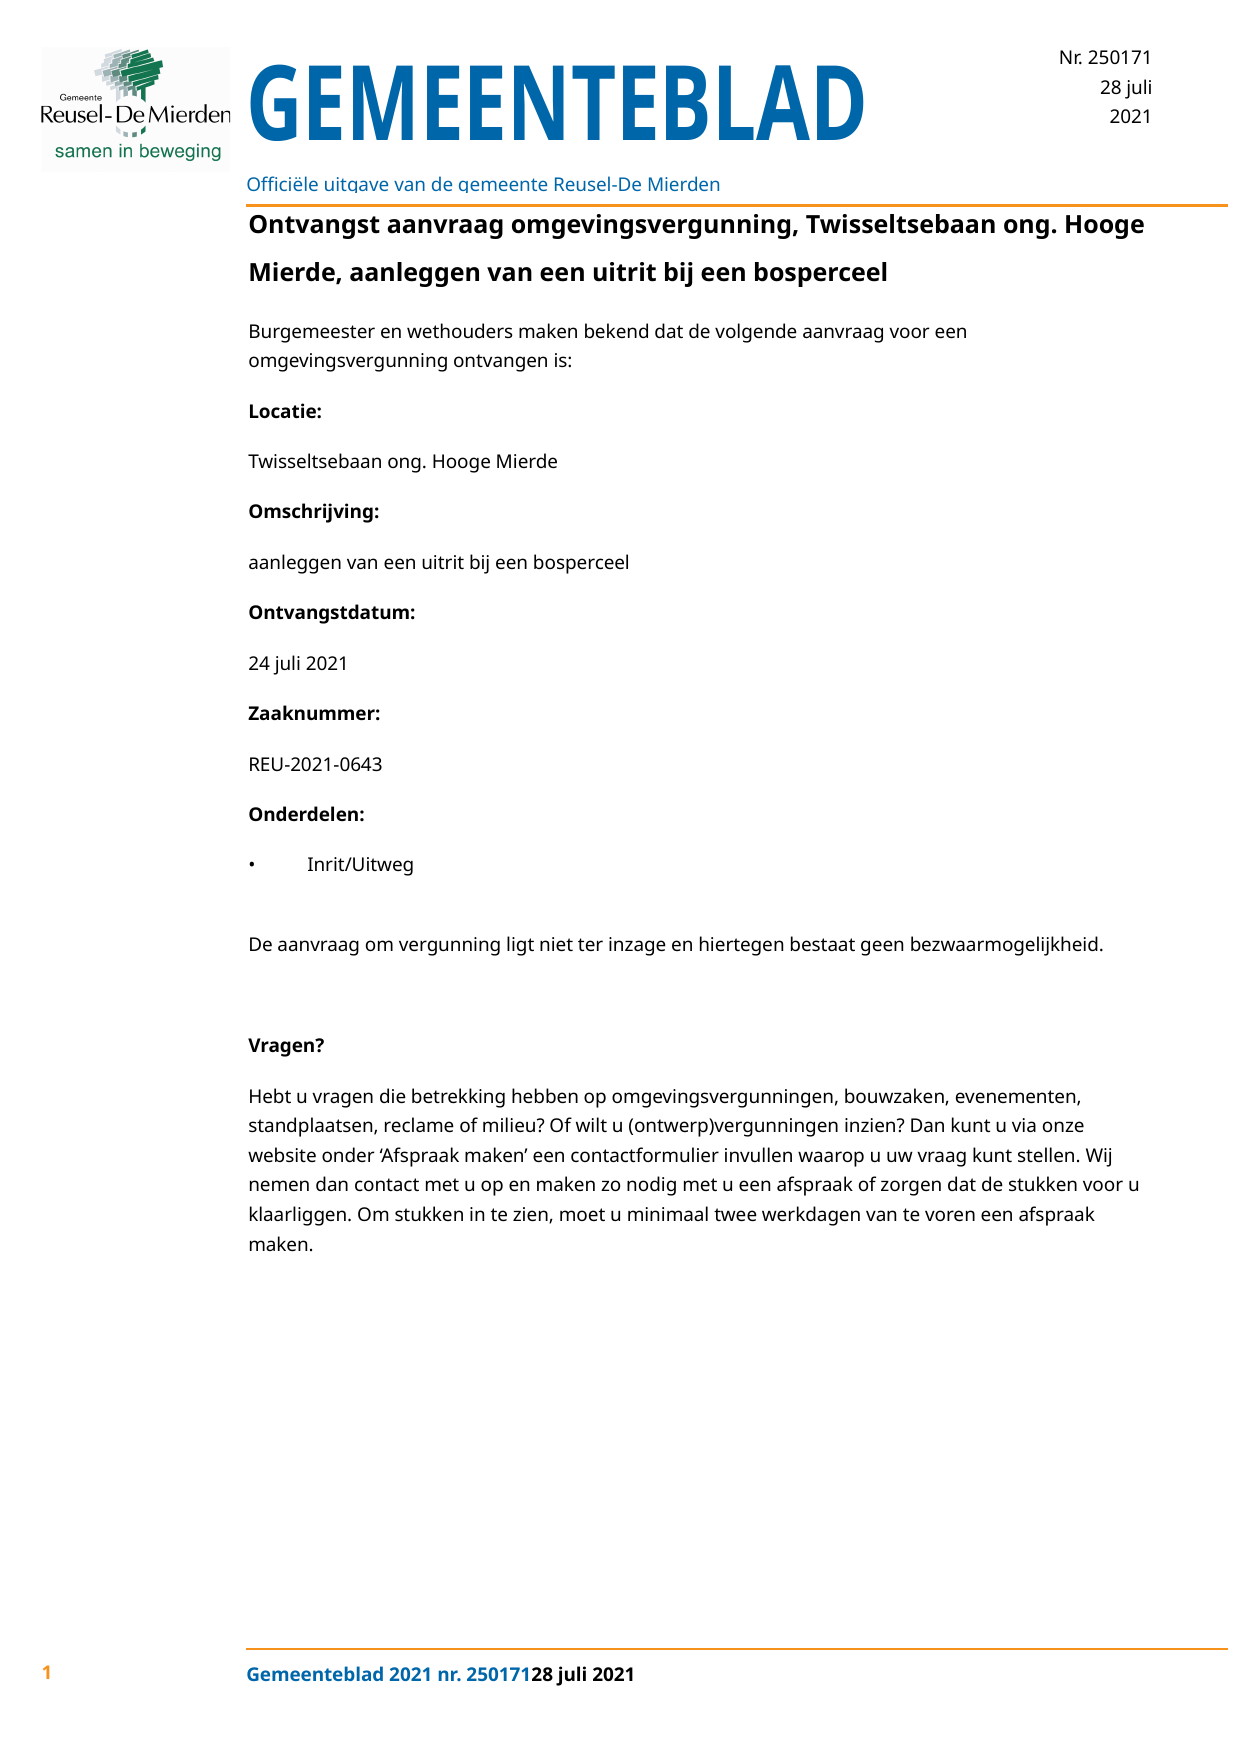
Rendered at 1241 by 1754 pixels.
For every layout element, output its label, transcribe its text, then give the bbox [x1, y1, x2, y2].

text 24 juli 2021 [248, 650, 1152, 676]
text Vragen? [248, 1032, 1152, 1058]
text De aanvraag om vergunning ligt niet ter inzage en hiertegen bestaat geen bezwaarmogelijkheid. [248, 932, 1152, 957]
text Zaaknummer: [248, 700, 1152, 726]
text Hebt u vragen die betrekking hebben op omgevingsvergunningen, bouwzaken, evenementen, standplaatsen, reclame of milieu? Of wilt u (ontwerp)vergunningen inzien? Dan kunt u via onze website onder ‘Afspraak maken’ een contactformulier invullen waarop u uw vraag kunt stellen. Wij nemen dan contact met u op en maken zo nodig met u een afspraak of zorgen dat de stukken voor u klaarliggen. Om stukken in te zien, moet u minimaal twee werkdagen van te voren een afspraak maken. [248, 1083, 1152, 1257]
text Omschrijving: [248, 499, 1152, 524]
text Ontvangst aanvraag omgevingsvergunning, Twisseltsebaan ong. Hooge Mierde, aanleggen van een uitrit bij een bosperceel [248, 207, 1152, 288]
text Locatie: [248, 398, 1152, 424]
text Burgemeester en wethouders maken bekend dat de volgende aanvraag voor een omgevingsvergunning ontvangen is: [248, 318, 1152, 373]
text REU-2021-0643 [248, 751, 1152, 777]
text Twisseltsebaan ong. Hooge Mierde [248, 448, 1152, 474]
text aanleggen van een uitrit bij een bosperceel [248, 549, 1152, 575]
text Onderdelen: [248, 801, 1152, 827]
picture [41, 47, 231, 172]
list Inrit/Uitweg [248, 852, 1152, 877]
text Ontvangstdatum: [248, 599, 1152, 625]
